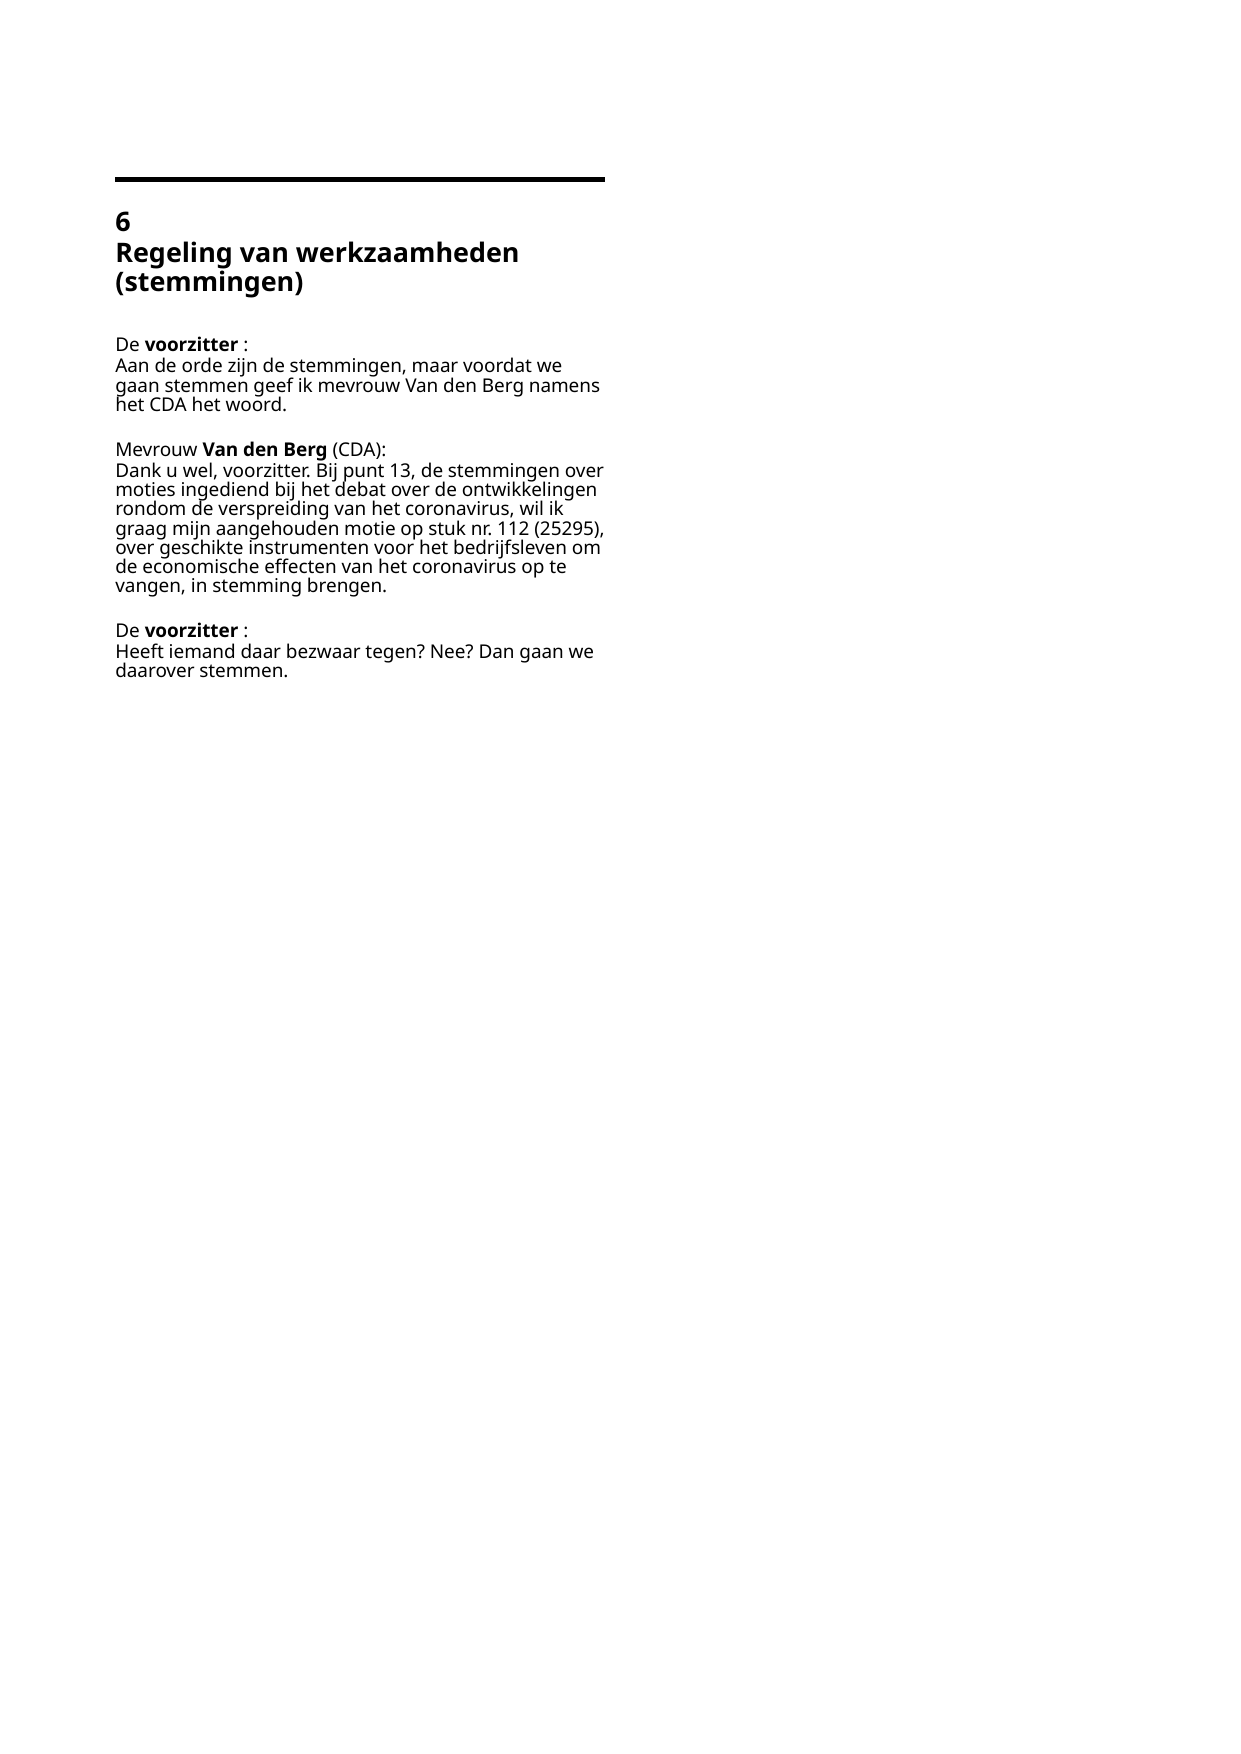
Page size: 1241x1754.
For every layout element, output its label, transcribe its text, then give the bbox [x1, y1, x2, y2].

text 6 [115, 203, 605, 239]
text Regeling van werkzaamheden (stemmingen) [115, 239, 605, 312]
text Mevrouw Van den Berg (CDA): [115, 436, 605, 462]
text Dank u wel, voorzitter. Bij punt 13, de stemmingen over moties ingediend bij het debat over de ontwikkelingen rondom de verspreiding van het coronavirus, wil ik graag mijn aangehouden motie op stuk nr. 112 (25295), over geschikte instrumenten voor het bedrijfsleven om de economische effecten van het coronavirus op te vangen, in stemming brengen. [115, 462, 605, 597]
text Aan de orde zijn de stemmingen, maar voordat we gaan stemmen geef ik mevrouw Van den Berg namens het CDA het woord. [115, 357, 605, 415]
text Heeft iemand daar bezwaar tegen? Nee? Dan gaan we daarover stemmen. [115, 643, 605, 682]
text De voorzitter : [115, 617, 605, 643]
text De voorzitter : [115, 332, 605, 357]
